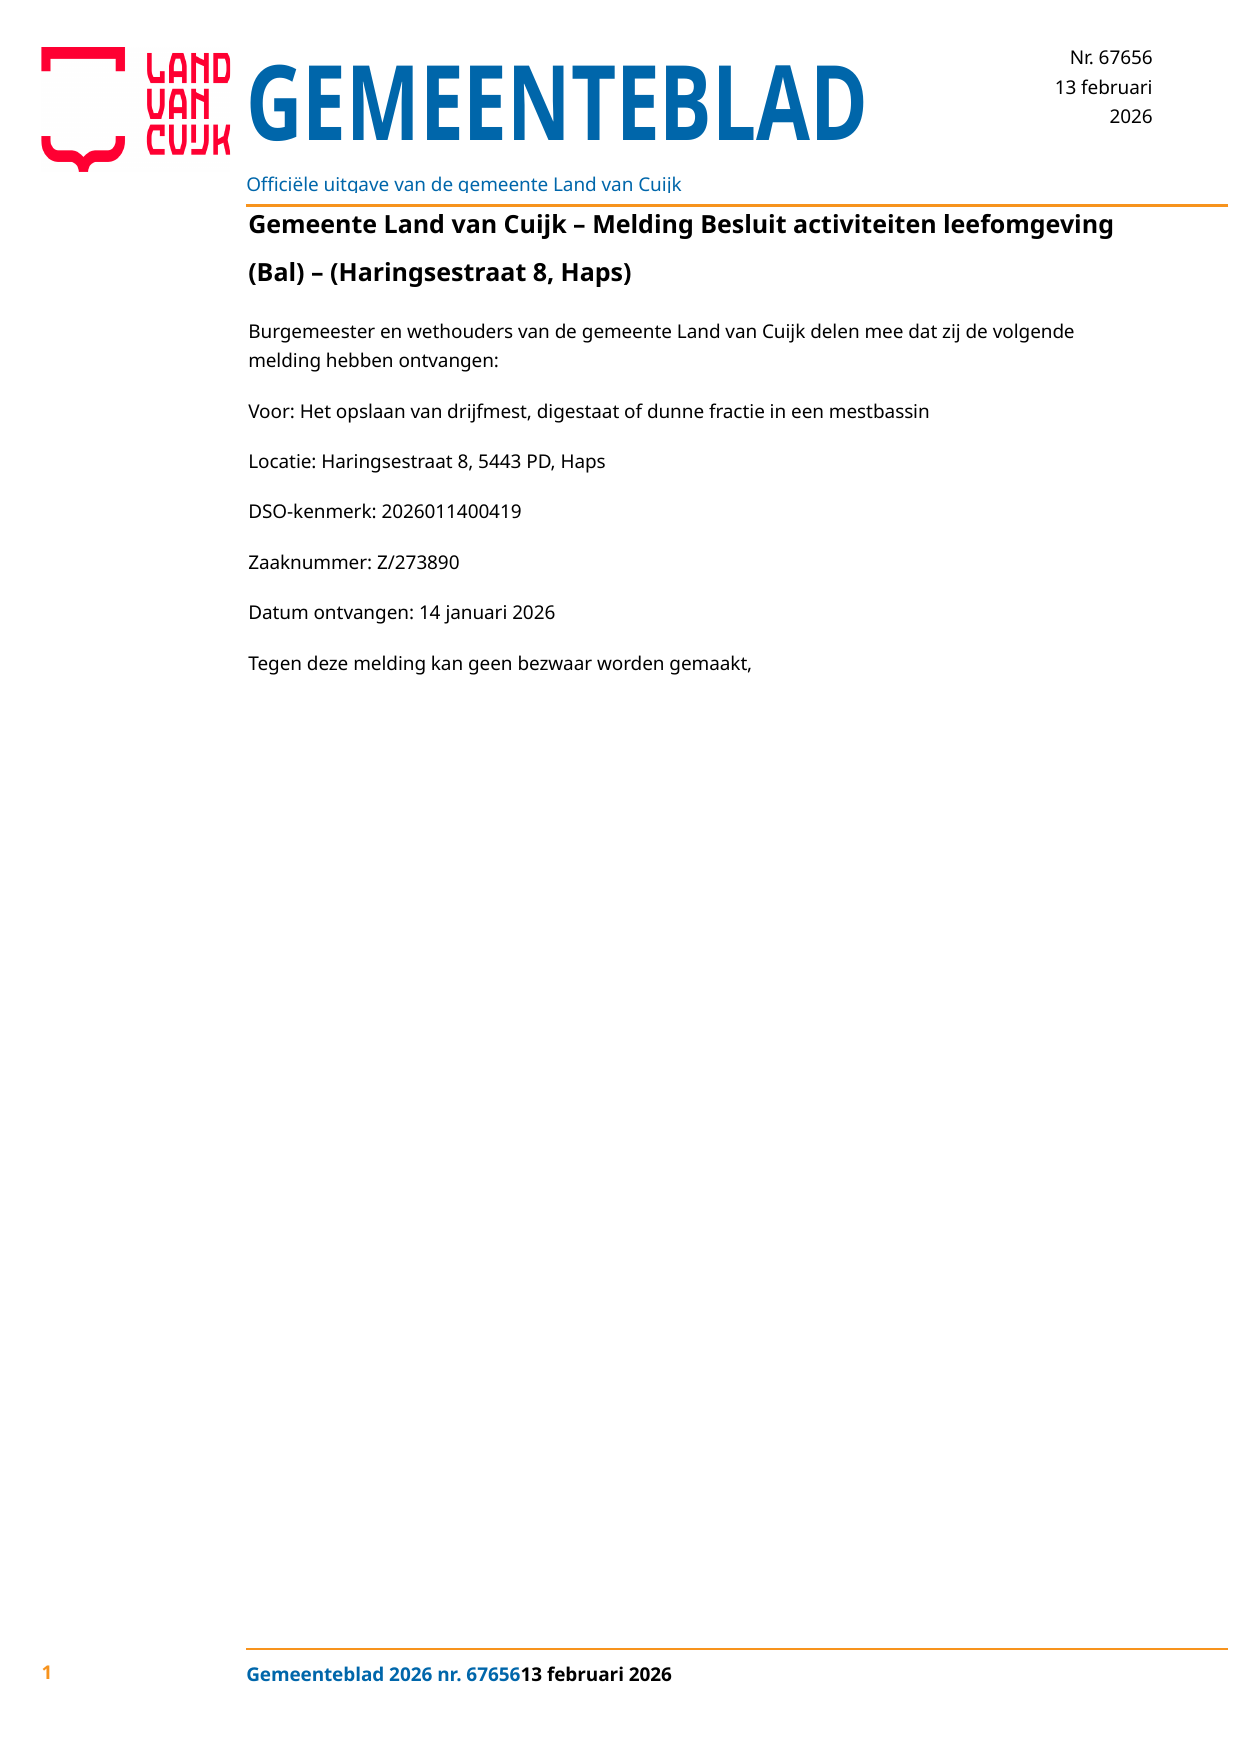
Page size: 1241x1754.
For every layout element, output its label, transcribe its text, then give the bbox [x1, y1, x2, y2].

text Voor: Het opslaan van drijfmest, digestaat of dunne fractie in een mestbassin [248, 398, 1152, 424]
text Zaaknummer: Z/273890 [248, 549, 1152, 575]
text DSO-kenmerk: 2026011400419 [248, 499, 1152, 524]
text Datum ontvangen: 14 januari 2026 [248, 599, 1152, 625]
text Tegen deze melding kan geen bezwaar worden gemaakt, [248, 650, 1152, 676]
text Burgemeester en wethouders van de gemeente Land van Cuijk delen mee dat zij de volgende melding hebben ontvangen: [248, 318, 1152, 373]
picture [41, 47, 231, 172]
text Gemeente Land van Cuijk – Melding Besluit activiteiten leefomgeving (Bal) – (Haringsestraat 8, Haps) [248, 207, 1152, 288]
text Locatie: Haringsestraat 8, 5443 PD, Haps [248, 448, 1152, 474]
